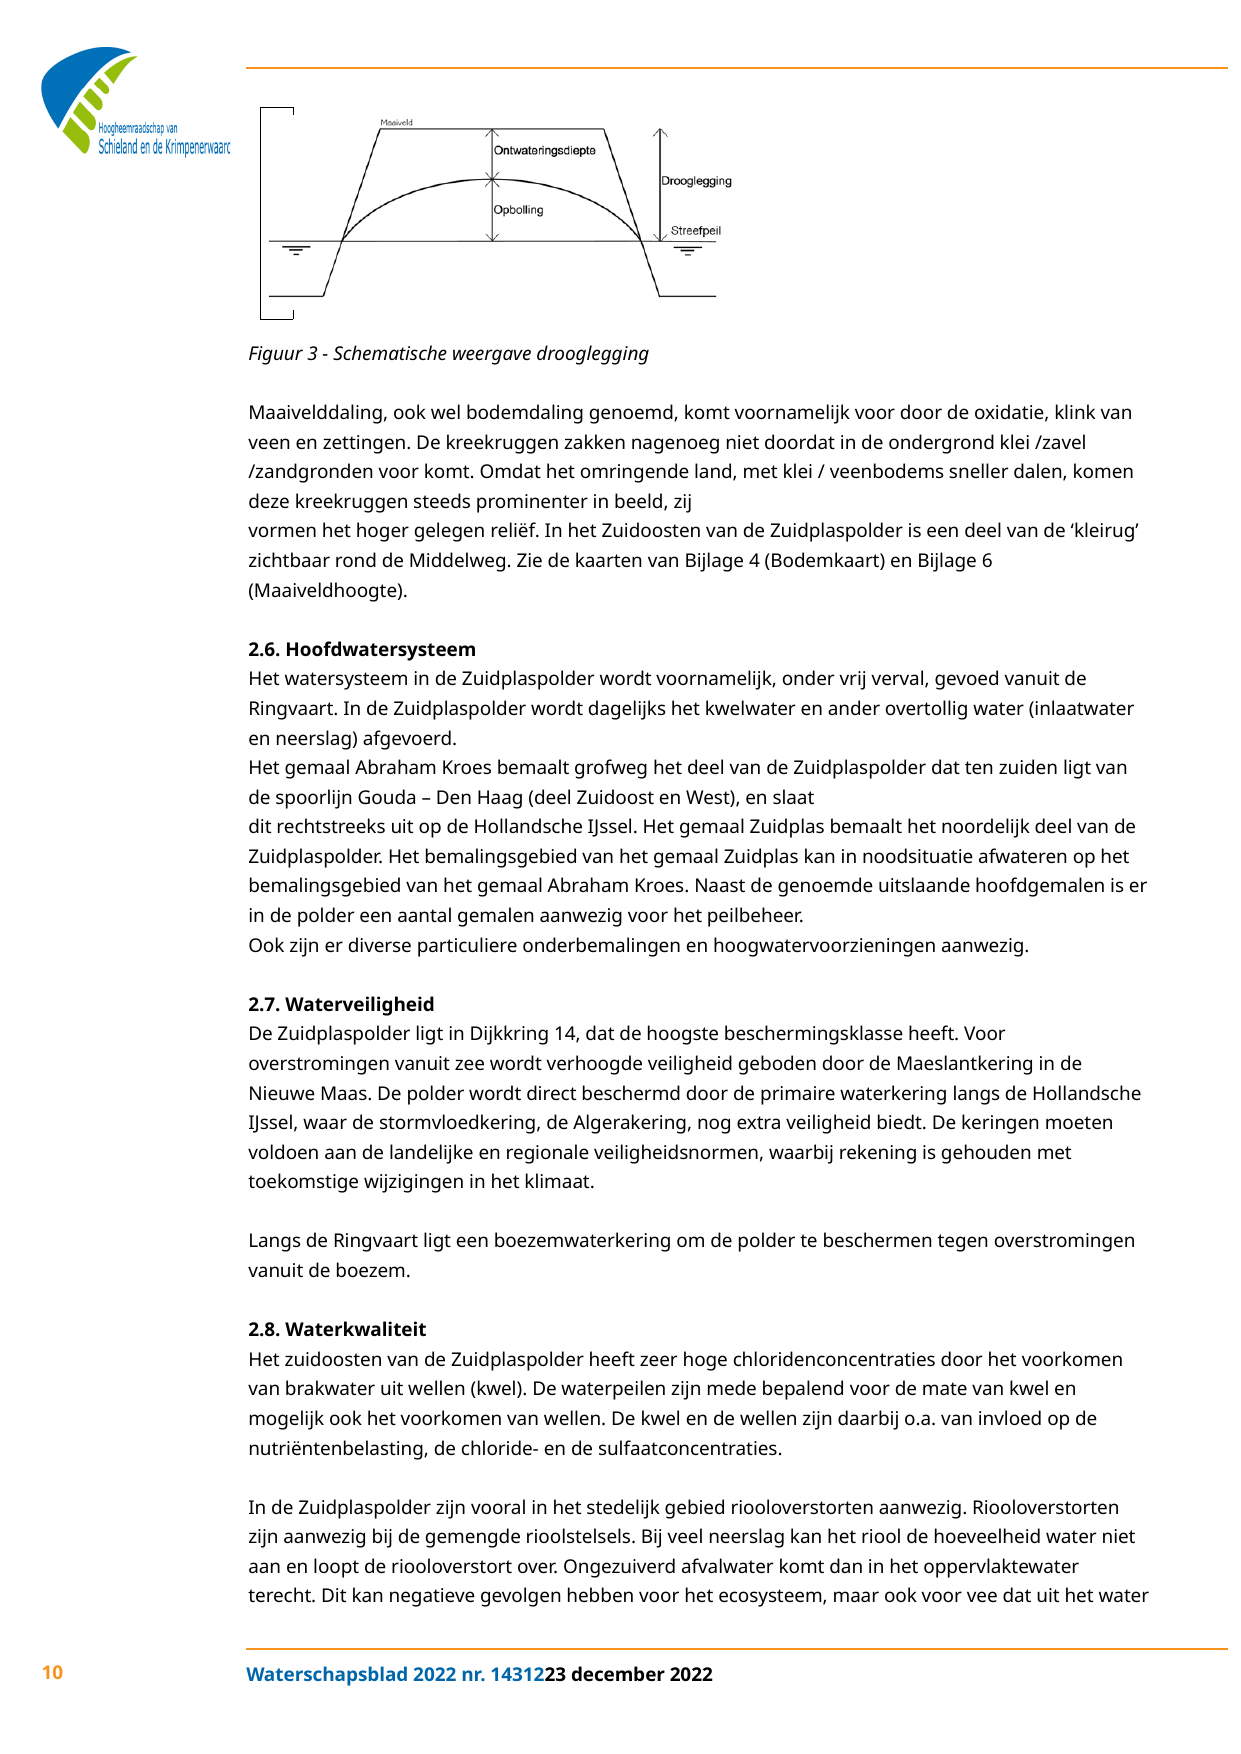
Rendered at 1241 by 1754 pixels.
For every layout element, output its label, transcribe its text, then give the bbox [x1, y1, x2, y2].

text Langs de Ringvaart ligt een boezemwaterkering om de polder te beschermen tegen overstromingen vanuit de boezem. [248, 1228, 1152, 1283]
text Maaivelddaling, ook wel bodemdaling genoemd, komt voornamelijk voor door de oxidatie, klink van veen en zettingen. De kreekruggen zakken nagenoeg niet doordat in de ondergrond klei /zavel /zandgronden voor komt. Omdat het omringende land, met klei / veenbodems sneller dalen, komen deze kreekruggen steeds prominenter in beeld, zij [248, 399, 1152, 514]
text Het zuidoosten van de Zuidplaspolder heeft zeer hoge chloridenconcentraties door het voorkomen van brakwater uit wellen (kwel). De waterpeilen zijn mede bepalend voor de mate van kwel en mogelijk ook het voorkomen van wellen. De kwel en de wellen zijn daarbij o.a. van invloed op de nutriëntenbelasting, de chloride- en de sulfaatconcentraties. [248, 1346, 1152, 1461]
text dit rechtstreeks uit op de Hollandsche IJssel. Het gemaal Zuidplas bemaalt het noordelijk deel van de Zuidplaspolder. Het bemalingsgebied van het gemaal Zuidplas kan in noodsituatie afwateren op het bemalingsgebied van het gemaal Abraham Kroes. Naast de genoemde uitslaande hoofdgemalen is er in de polder een aantal gemalen aanwezig voor het peilbeheer. [248, 813, 1152, 928]
text Ook zijn er diverse particuliere onderbemalingen en hoogwatervoorzieningen aanwezig. [248, 932, 1152, 958]
text 2.6. Hoofdwatersysteem [248, 636, 1152, 662]
text Het gemaal Abraham Kroes bemaalt grofweg het deel van de Zuidplaspolder dat ten zuiden ligt van de spoorlijn Gouda – Den Haag (deel Zuidoost en West), en slaat [248, 754, 1152, 810]
text 2.8. Waterkwaliteit [248, 1316, 1152, 1342]
text In de Zuidplaspolder zijn vooral in het stedelijk gebied riooloverstorten aanwezig. Riooloverstorten zijn aanwezig bij de gemengde rioolstelsels. Bij veel neerslag kan het riool de hoeveelheid water niet aan en loopt de riooloverstort over. Ongezuiverd afvalwater komt dan in het oppervlaktewater terecht. Dit kan negatieve gevolgen hebben voor het ecosysteem, maar ook voor vee dat uit het water [248, 1494, 1152, 1608]
picture [41, 47, 231, 172]
text De Zuidplaspolder ligt in Dijkkring 14, dat de hoogste beschermingsklasse heeft. Voor [248, 1021, 1152, 1046]
text overstromingen vanuit zee wordt verhoogde veiligheid geboden door de Maeslantkering in de Nieuwe Maas. De polder wordt direct beschermd door de primaire waterkering langs de Hollandsche IJssel, waar de stormvloedkering, de Algerakering, nog extra veiligheid biedt. De keringen moeten voldoen aan de landelijke en regionale veiligheidsnormen, waarbij rekening is gehouden met toekomstige wijzigingen in het klimaat. [248, 1050, 1152, 1194]
picture [268, 115, 742, 310]
text Figuur 3 - Schematische weergave drooglegging [248, 340, 1152, 366]
text 2.7. Waterveiligheid [248, 991, 1152, 1017]
text vormen het hoger gelegen reliëf. In het Zuidoosten van de Zuidplaspolder is een deel van de ‘kleirug’ zichtbaar rond de Middelweg. Zie de kaarten van Bijlage 4 (Bodemkaart) en Bijlage 6 (Maaiveldhoogte). [248, 518, 1152, 603]
text Het watersysteem in de Zuidplaspolder wordt voornamelijk, onder vrij verval, gevoed vanuit de Ringvaart. In de Zuidplaspolder wordt dagelijks het kwelwater en ander overtollig water (inlaatwater en neerslag) afgevoerd. [248, 666, 1152, 751]
